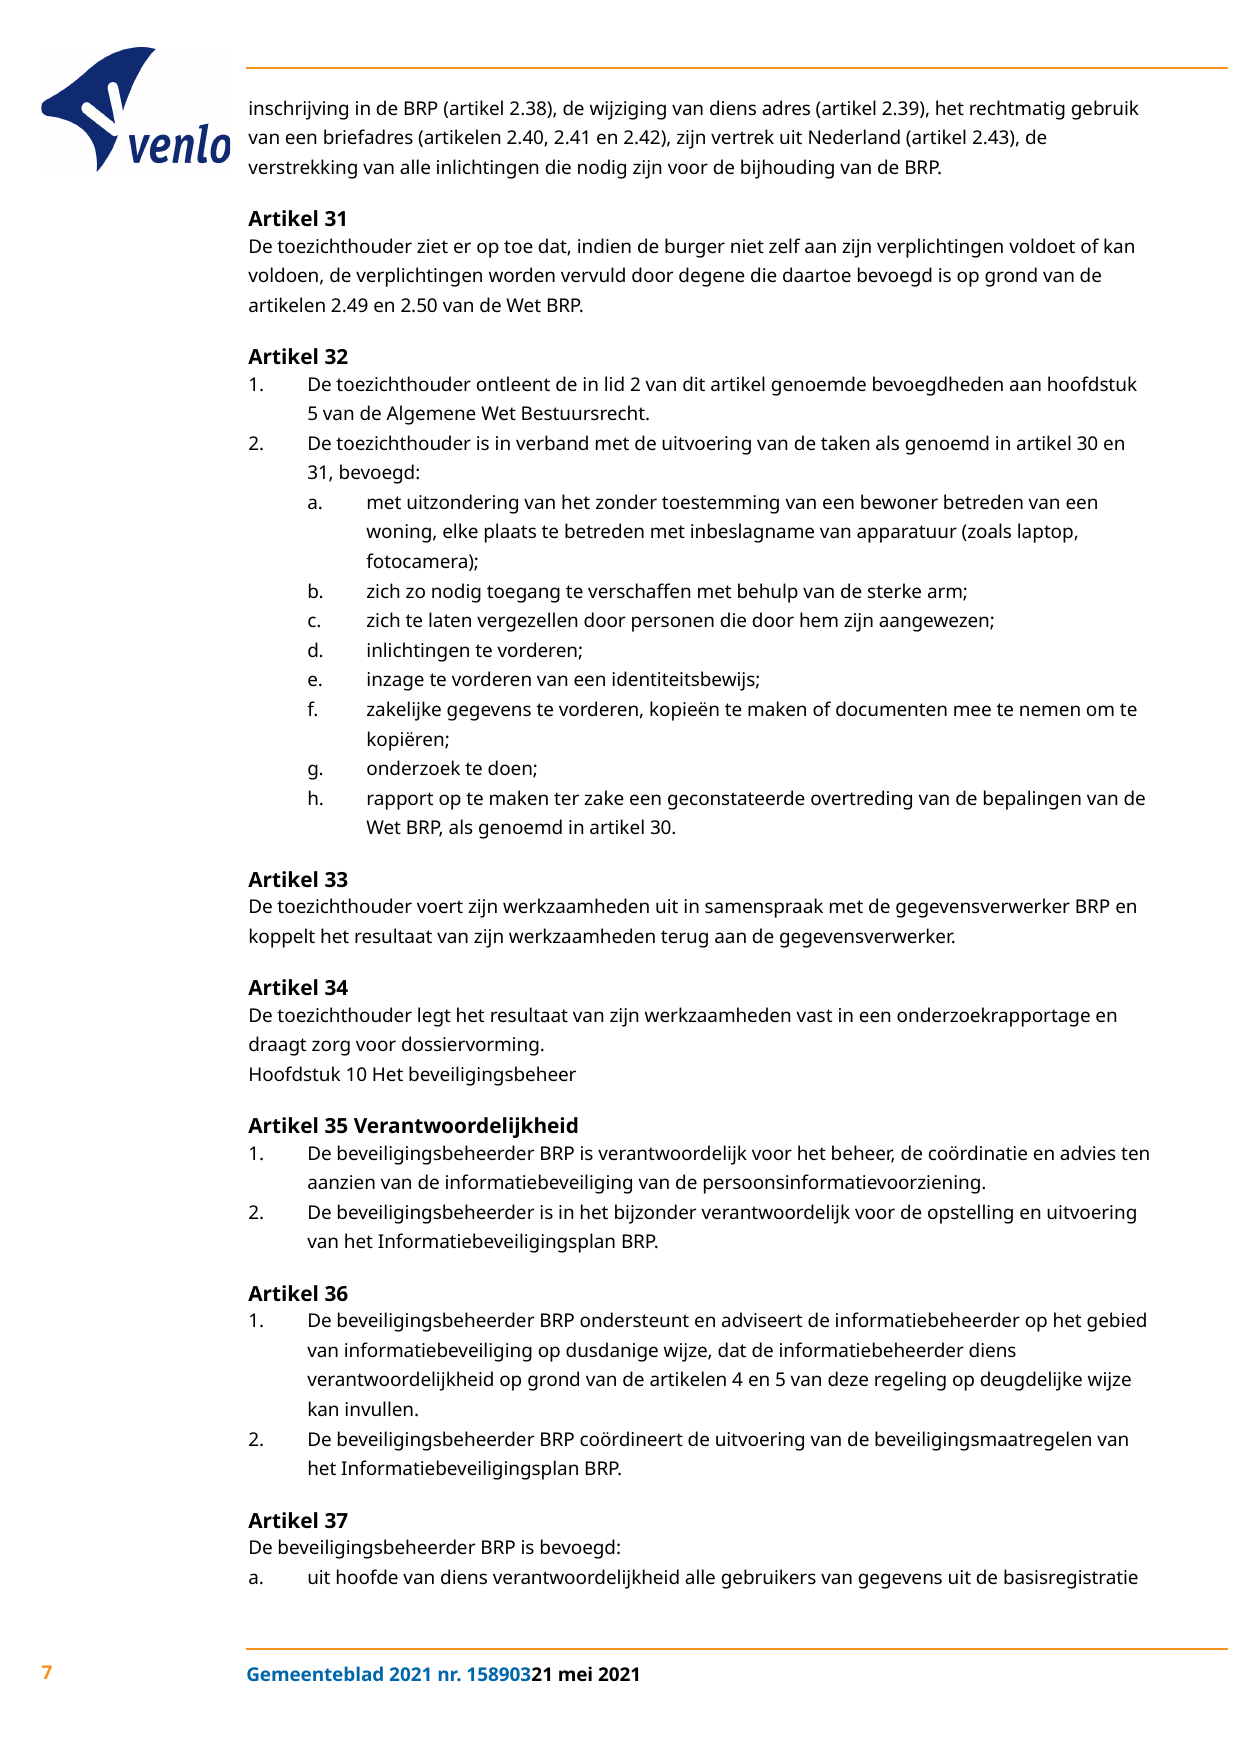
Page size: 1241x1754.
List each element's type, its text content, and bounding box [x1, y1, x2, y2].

list De beveiligingsbeheerder is in het bijzonder verantwoordelijk voor de opstelling en uitvoering van het Informatiebeveiligingsplan BRP. [248, 1199, 1152, 1254]
text Artikel 36 [248, 1279, 1152, 1307]
text De beveiligingsbeheerder BRP is bevoegd: [248, 1534, 1152, 1560]
text Artikel 34 [248, 973, 1152, 1002]
list zich zo nodig toegang te verschaffen met behulp van de sterke arm; [307, 578, 1152, 604]
list De beveiligingsbeheerder BRP coördineert de uitvoering van de beveiligingsmaatregelen van het Informatiebeveiligingsplan BRP. [248, 1426, 1152, 1481]
list met uitzondering van het zonder toestemming van een bewoner betreden van een woning, elke plaats te betreden met inbeslagname van apparatuur (zoals laptop, fotocamera); [307, 489, 1152, 574]
text De toezichthouder ziet er op toe dat, indien de burger niet zelf aan zijn verplichtingen voldoet of kan voldoen, de verplichtingen worden vervuld door degene die daartoe bevoegd is op grond van de artikelen 2.49 en 2.50 van de Wet BRP. [248, 233, 1152, 318]
text Artikel 31 [248, 204, 1152, 233]
text De toezichthouder voert zijn werkzaamheden uit in samenspraak met de gegevensverwerker BRP en koppelt het resultaat van zijn werkzaamheden terug aan de gegevensverwerker. [248, 893, 1152, 949]
text inschrijving in de BRP (artikel 2.38), de wijziging van diens adres (artikel 2.39), het rechtmatig gebruik van een briefadres (artikelen 2.40, 2.41 en 2.42), zijn vertrek uit Nederland (artikel 2.43), de verstrekking van alle inlichtingen die nodig zijn voor de bijhouding van de BRP. [248, 95, 1152, 180]
text De toezichthouder legt het resultaat van zijn werkzaamheden vast in een onderzoekrapportage en draagt zorg voor dossiervorming. [248, 1002, 1152, 1057]
list uit hoofde van diens verantwoordelijkheid alle gebruikers van gegevens uit de basisregistratie [248, 1564, 1152, 1589]
text Artikel 37 [248, 1506, 1152, 1534]
text Artikel 35 Verantwoordelijkheid [248, 1111, 1152, 1140]
list De beveiligingsbeheerder BRP is verantwoordelijk voor het beheer, de coördinatie en advies ten aanzien van de informatiebeveiliging van de persoonsinformatievoorziening. [248, 1140, 1152, 1195]
list De toezichthouder ontleent de in lid 2 van dit artikel genoemde bevoegdheden aan hoofdstuk 5 van de Algemene Wet Bestuursrecht. [248, 371, 1152, 426]
list rapport op te maken ter zake een geconstateerde overtreding van de bepalingen van de Wet BRP, als genoemd in artikel 30. [307, 785, 1152, 840]
text Artikel 32 [248, 342, 1152, 371]
list inzage te vorderen van een identiteitsbewijs; [307, 667, 1152, 692]
text Artikel 33 [248, 865, 1152, 893]
list De beveiligingsbeheerder BRP ondersteunt en adviseert de informatiebeheerder op het gebied van informatiebeveiliging op dusdanige wijze, dat de informatiebeheerder diens verantwoordelijkheid op grond van de artikelen 4 en 5 van deze regeling op deugdelijke wijze kan invullen. [248, 1307, 1152, 1422]
list inlichtingen te vorderen; [307, 637, 1152, 663]
picture [41, 47, 231, 172]
list zakelijke gegevens te vorderen, kopieën te maken of documenten mee te nemen om te kopiëren; [307, 696, 1152, 752]
list onderzoek te doen; [307, 755, 1152, 781]
list zich te laten vergezellen door personen die door hem zijn aangewezen; [307, 607, 1152, 633]
list De toezichthouder is in verband met de uitvoering van de taken als genoemd in artikel 30 en 31, bevoegd: [248, 430, 1152, 485]
text Hoofdstuk 10 Het beveiligingsbeheer [248, 1061, 1152, 1087]
